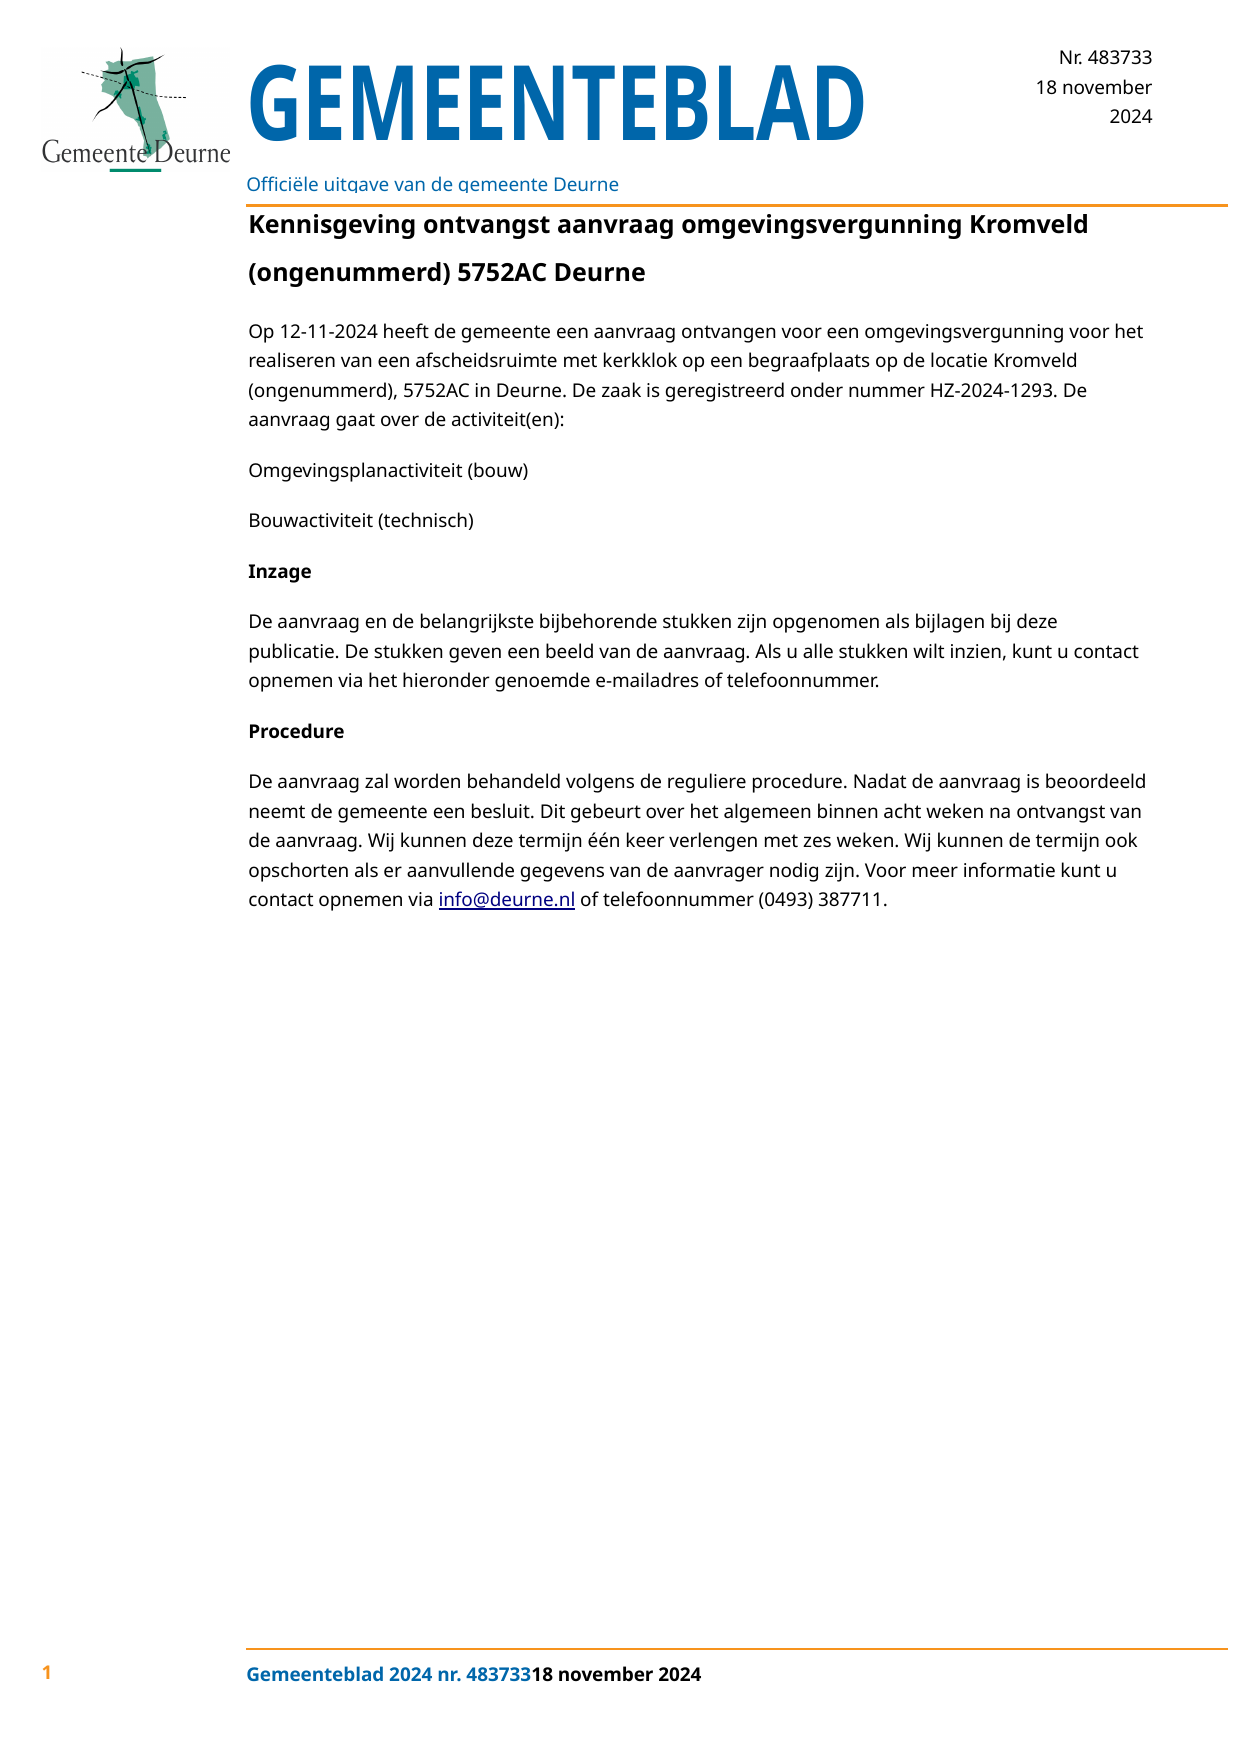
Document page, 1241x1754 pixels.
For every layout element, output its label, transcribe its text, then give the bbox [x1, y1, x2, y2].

picture [41, 47, 231, 172]
text De aanvraag zal worden behandeld volgens de reguliere procedure. Nadat de aanvraag is beoordeeld neemt de gemeente een besluit. Dit gebeurt over het algemeen binnen acht weken na ontvangst van de aanvraag. Wij kunnen deze termijn één keer verlengen met zes weken. Wij kunnen de termijn ook opschorten als er aanvullende gegevens van de aanvrager nodig zijn. Voor meer informatie kunt u contact opnemen via info@deurne.nl of telefoonnummer (0493) 387711. [248, 768, 1152, 912]
text Op 12-11-2024 heeft de gemeente een aanvraag ontvangen voor een omgevingsvergunning voor het realiseren van een afscheidsruimte met kerkklok op een begraafplaats op de locatie Kromveld (ongenummerd), 5752AC in Deurne. De zaak is geregistreerd onder nummer HZ-2024-1293. De aanvraag gaat over de activiteit(en): [248, 318, 1152, 432]
text Inzage [248, 558, 1152, 584]
text De aanvraag en de belangrijkste bijbehorende stukken zijn opgenomen als bijlagen bij deze publicatie. De stukken geven een beeld van de aanvraag. Als u alle stukken wilt inzien, kunt u contact opnemen via het hieronder genoemde e-mailadres of telefoonnummer. [248, 608, 1152, 693]
text Bouwactiviteit (technisch) [248, 507, 1152, 533]
text Kennisgeving ontvangst aanvraag omgevingsvergunning Kromveld (ongenummerd) 5752AC Deurne [248, 207, 1152, 288]
text Procedure [248, 718, 1152, 744]
text Omgevingsplanactiviteit (bouw) [248, 457, 1152, 483]
